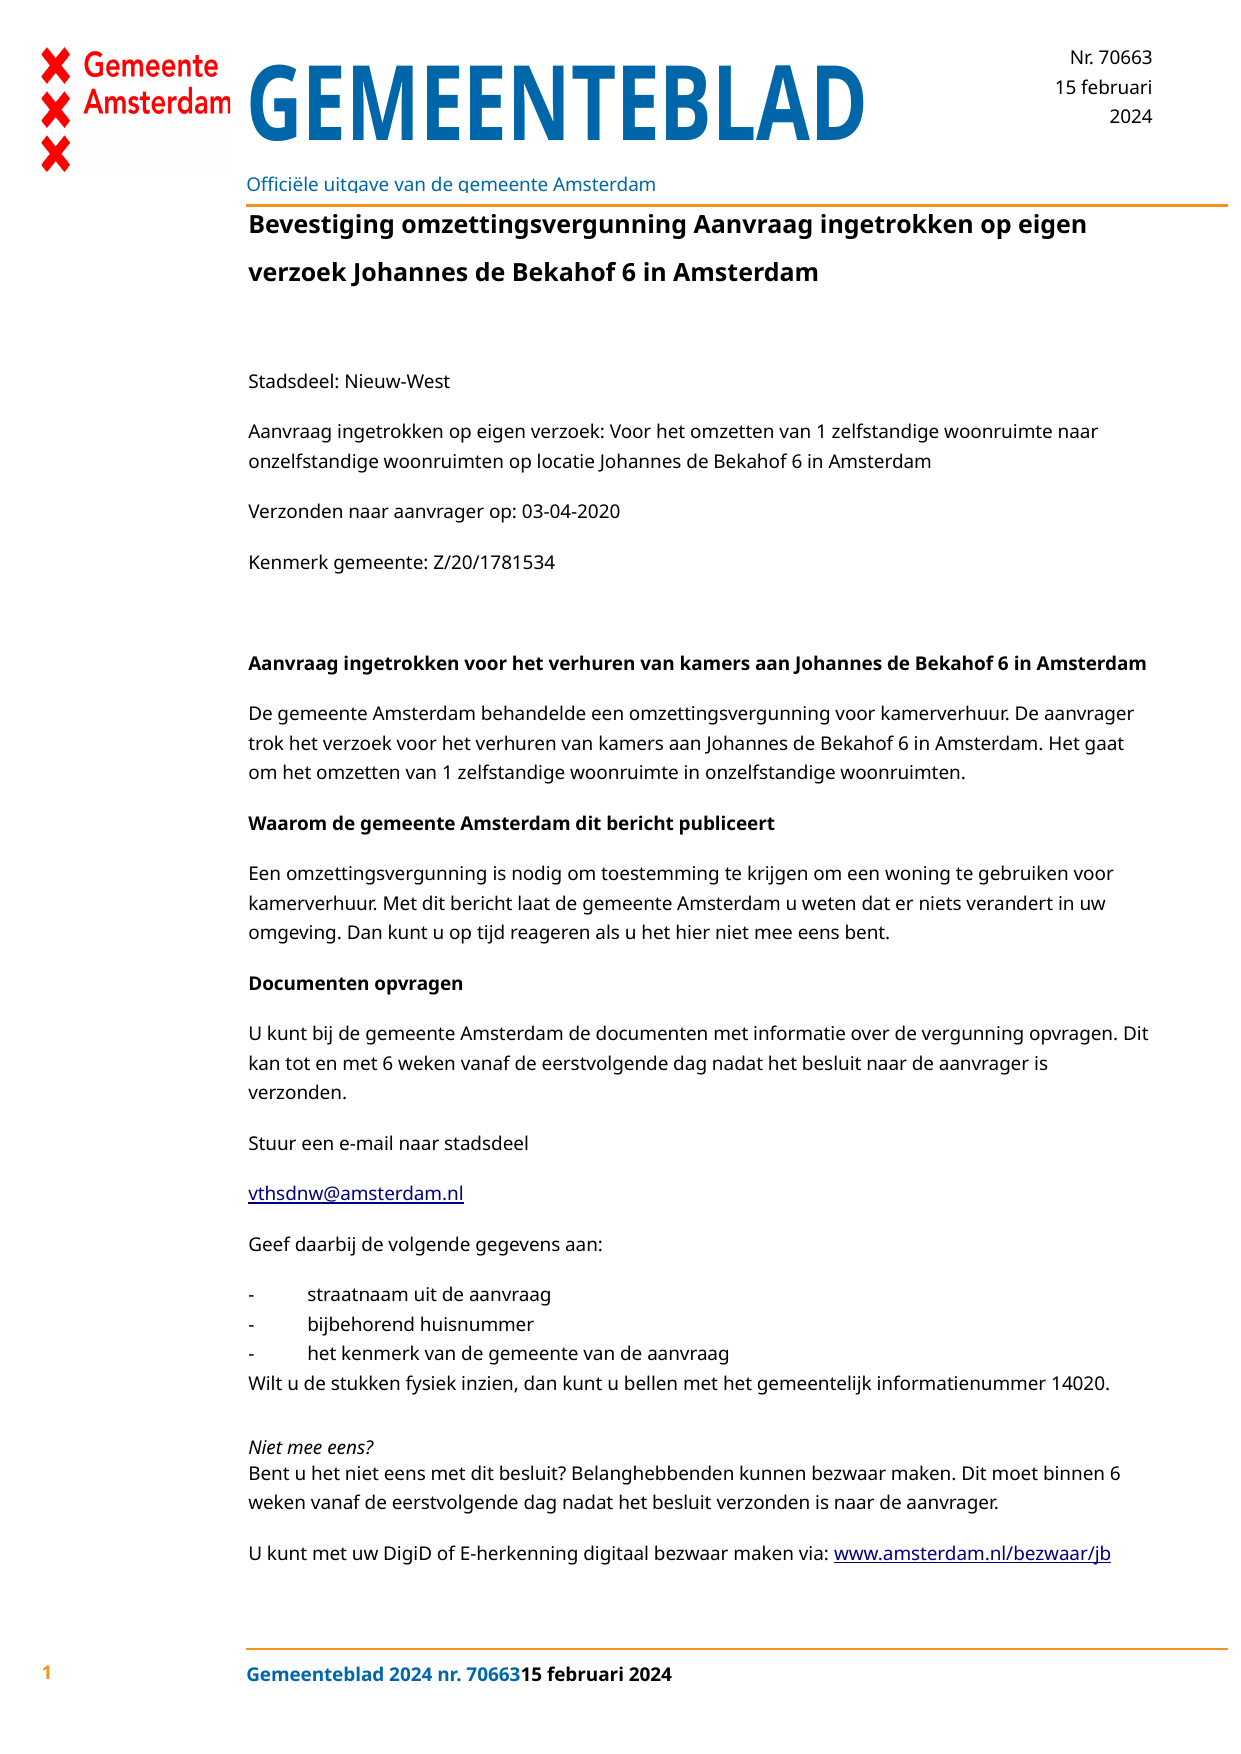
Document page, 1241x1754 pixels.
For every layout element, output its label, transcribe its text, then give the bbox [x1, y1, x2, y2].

text Aanvraag ingetrokken op eigen verzoek: Voor het omzetten van 1 zelfstandige woonruimte naar onzelfstandige woonruimten op locatie Johannes de Bekahof 6 in Amsterdam [248, 419, 1152, 474]
text Documenten opvragen [248, 970, 1152, 996]
list het kenmerk van de gemeente van de aanvraag [248, 1340, 1152, 1366]
text U kunt met uw DigiD of E-herkenning digitaal bezwaar maken via: www.amsterdam.nl/bezwaar/jb [248, 1540, 1152, 1565]
text Stuur een e-mail naar stadsdeel [248, 1130, 1152, 1156]
text vthsdnw@amsterdam.nl [248, 1180, 1152, 1206]
text Verzonden naar aanvrager op: 03-04-2020 [248, 499, 1152, 524]
text Stadsdeel: Nieuw-West [248, 368, 1152, 394]
text Wilt u de stukken fysiek inzien, dan kunt u bellen met het gemeentelijk informatienummer 14020. [248, 1370, 1152, 1396]
text Kenmerk gemeente: Z/20/1781534 [248, 549, 1152, 575]
text Bent u het niet eens met dit besluit? Belanghebbenden kunnen bezwaar maken. Dit moet binnen 6 weken vanaf de eerstvolgende dag nadat het besluit verzonden is naar de aanvrager. [248, 1460, 1152, 1515]
text Geef daarbij de volgende gegevens aan: [248, 1231, 1152, 1257]
text U kunt bij de gemeente Amsterdam de documenten met informatie over de vergunning opvragen. Dit kan tot en met 6 weken vanaf de eerstvolgende dag nadat het besluit naar de aanvrager is verzonden. [248, 1020, 1152, 1105]
text Waarom de gemeente Amsterdam dit bericht publiceert [248, 810, 1152, 836]
list bijbehorend huisnummer [248, 1311, 1152, 1337]
text Niet mee eens? [248, 1434, 1152, 1460]
text Aanvraag ingetrokken voor het verhuren van kamers aan Johannes de Bekahof 6 in Amsterdam [248, 650, 1152, 676]
list straatnaam uit de aanvraag [248, 1281, 1152, 1307]
text De gemeente Amsterdam behandelde een omzettingsvergunning voor kamerverhuur. De aanvrager trok het verzoek voor het verhuren van kamers aan Johannes de Bekahof 6 in Amsterdam. Het gaat om het omzetten van 1 zelfstandige woonruimte in onzelfstandige woonruimten. [248, 700, 1152, 785]
text Bevestiging omzettingsvergunning Aanvraag ingetrokken op eigen verzoek Johannes de Bekahof 6 in Amsterdam [248, 207, 1152, 288]
text Een omzettingsvergunning is nodig om toestemming te krijgen om een woning te gebruiken voor kamerverhuur. Met dit bericht laat de gemeente Amsterdam u weten dat er niets verandert in uw omgeving. Dan kunt u op tijd reageren als u het hier niet mee eens bent. [248, 860, 1152, 945]
picture [41, 47, 231, 172]
